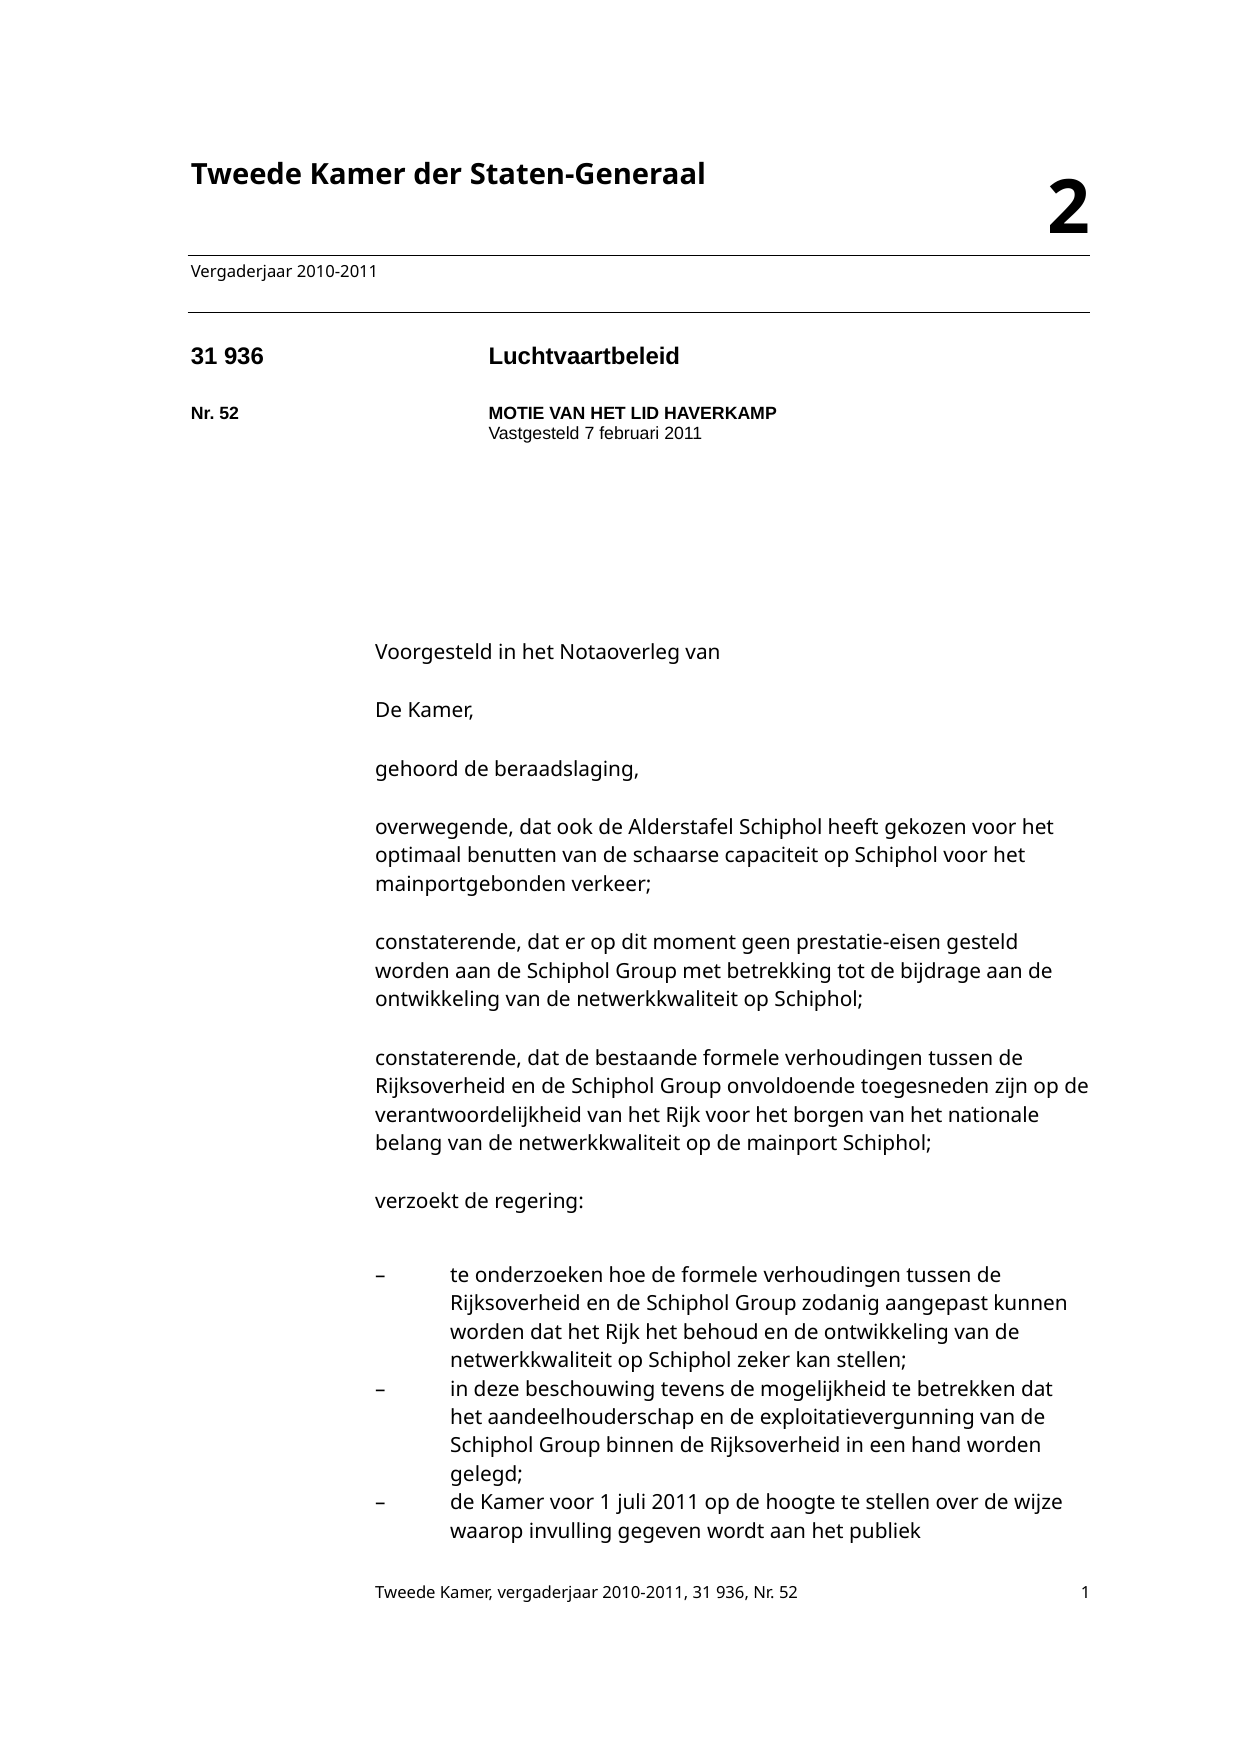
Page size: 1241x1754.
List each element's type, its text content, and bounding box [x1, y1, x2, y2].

table_cell MOTIE VAN HET LID HAVERKAMP Vastgesteld 7 februari 2011 [485, 399, 1090, 518]
table_cell 31 936 [188, 339, 485, 399]
table_cell Vergaderjaar 2010-2011 [188, 256, 485, 312]
text gehoord de beraadslaging, [375, 754, 1090, 782]
list de Kamer voor 1 juli 2011 op de hoogte te stellen over de wijze waarop invulling gegeven wordt aan het publiek [375, 1487, 1090, 1544]
table_cell Luchtvaartbeleid [485, 339, 1090, 399]
text verzoekt de regering: [375, 1187, 1090, 1215]
text overwegende, dat ook de Alderstafel Schiphol heeft gekozen voor het optimaal benutten van de schaarse capaciteit op Schiphol voor het mainportgebonden verkeer; [375, 812, 1090, 897]
table_header Tweede Kamer der Staten-Generaal [188, 150, 909, 255]
table_header 2 [910, 150, 1090, 255]
text De Kamer, [375, 695, 1090, 724]
table_cell [485, 256, 1090, 312]
list in deze beschouwing tevens de mogelijkheid te betrekken dat het aandeelhouderschap en de exploitatievergunning van de Schiphol Group binnen de Rijksoverheid in een hand worden gelegd; [375, 1374, 1090, 1487]
table_cell [188, 313, 485, 339]
list te onderzoeken hoe de formele verhoudingen tussen de Rijksoverheid en de Schiphol Group zodanig aangepast kunnen worden dat het Rijk het behoud en de ontwikkeling van de netwerkkwaliteit op Schiphol zeker kan stellen; [375, 1260, 1090, 1374]
text constaterende, dat er op dit moment geen prestatie-eisen gesteld worden aan de Schiphol Group met betrekking tot de bijdrage aan de ontwikkeling van de netwerkkwaliteit op Schiphol; [375, 927, 1090, 1013]
text Voorgesteld in het Notaoverleg van [375, 637, 1090, 665]
table_cell Nr. 52 [188, 399, 485, 518]
table_cell [485, 313, 1090, 339]
text constaterende, dat de bestaande formele verhoudingen tussen de Rijksoverheid en de Schiphol Group onvoldoende toegesneden zijn op de verantwoordelijkheid van het Rijk voor het borgen van het nationale belang van de netwerkkwaliteit op de mainport Schiphol; [375, 1043, 1090, 1157]
